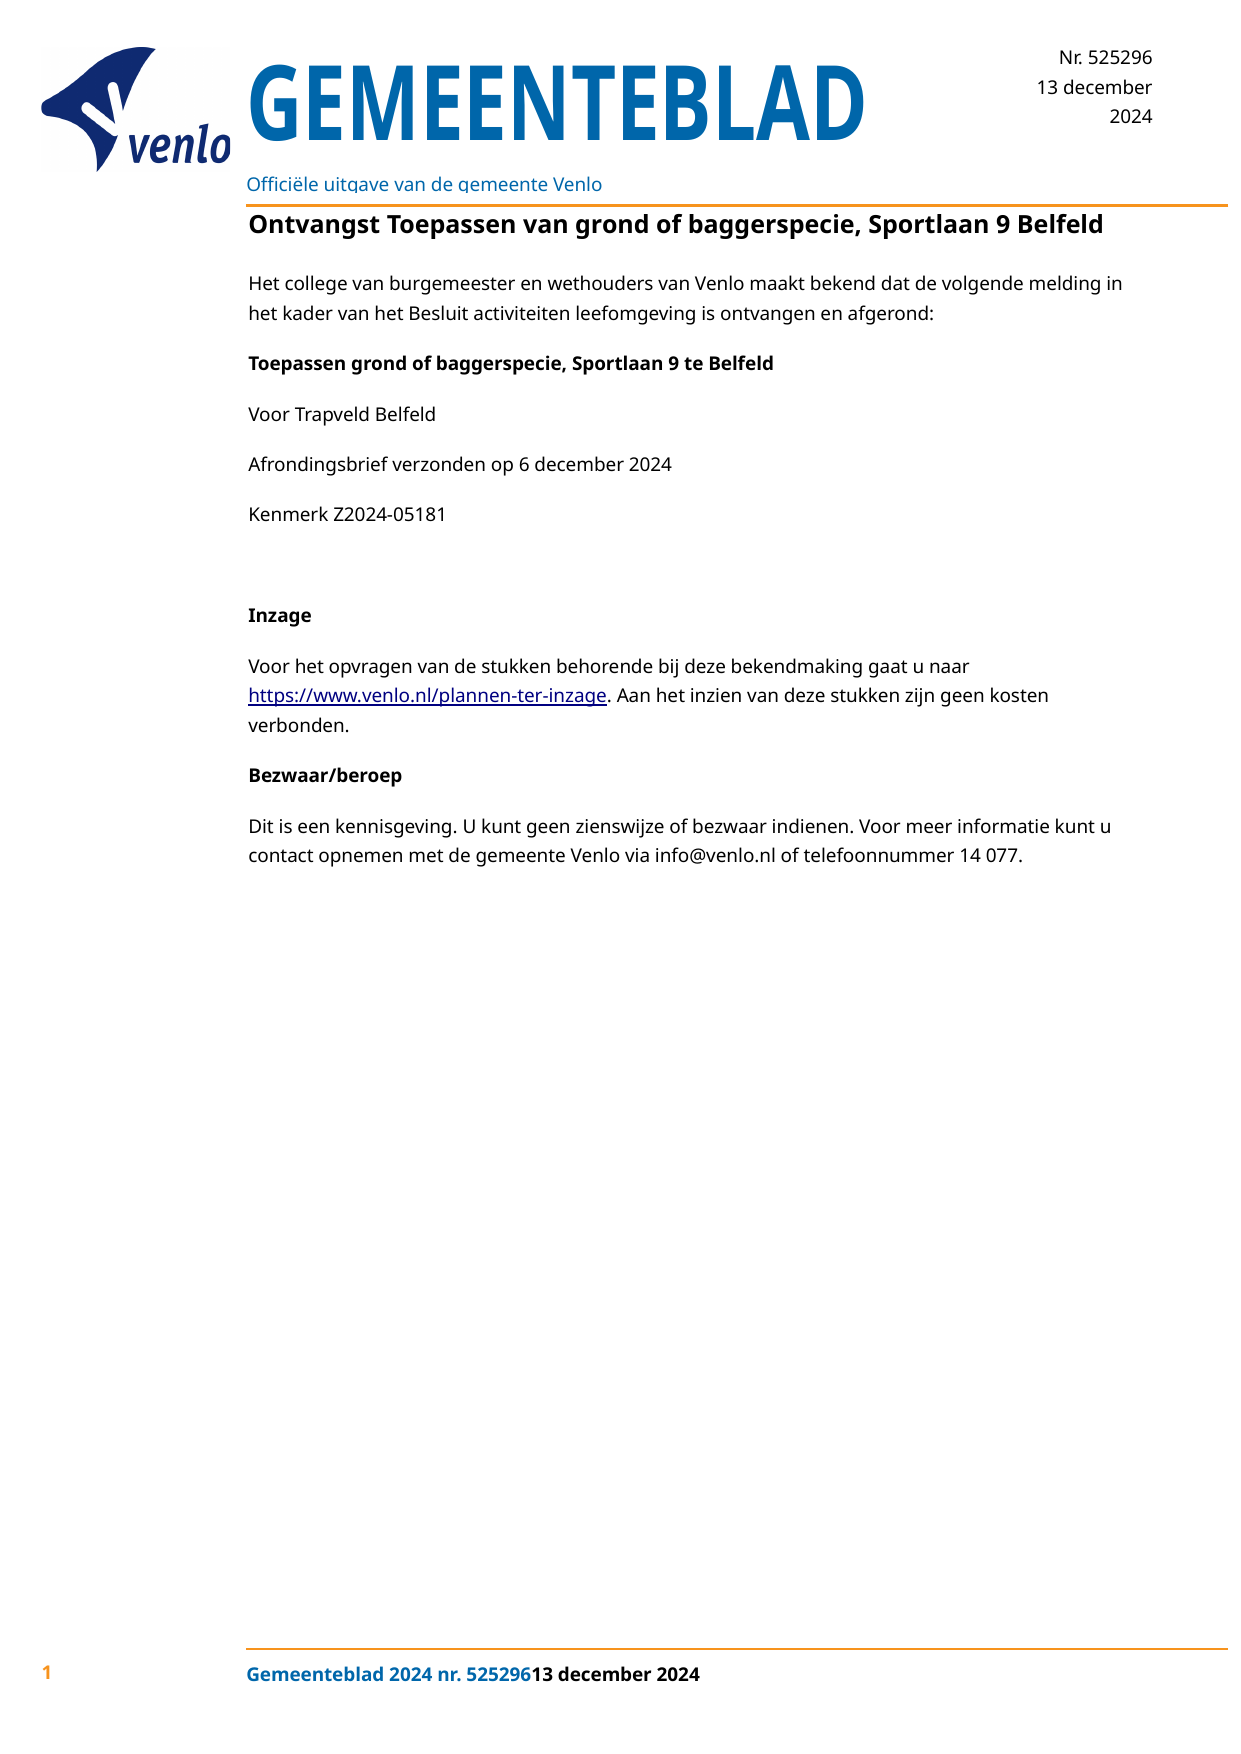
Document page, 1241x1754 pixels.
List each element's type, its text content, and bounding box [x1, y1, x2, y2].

text Dit is een kennisgeving. U kunt geen zienswijze of bezwaar indienen. Voor meer informatie kunt u contact opnemen met de gemeente Venlo via info@venlo.nl of telefoonnummer 14 077. [248, 813, 1152, 868]
text Voor het opvragen van de stukken behorende bij deze bekendmaking gaat u naar https://www.venlo.nl/plannen-ter-inzage. Aan het inzien van deze stukken zijn geen kosten verbonden. [248, 653, 1152, 738]
text Voor Trapveld Belfeld [248, 401, 1152, 426]
text Toepassen grond of baggerspecie, Sportlaan 9 te Belfeld [248, 350, 1152, 376]
text Inzage [248, 602, 1152, 628]
text Afrondingsbrief verzonden op 6 december 2024 [248, 451, 1152, 477]
text Bezwaar/beroep [248, 762, 1152, 788]
picture [41, 47, 231, 172]
text Ontvangst Toepassen van grond of baggerspecie, Sportlaan 9 Belfeld [248, 207, 1152, 241]
text Het college van burgemeester en wethouders van Venlo maakt bekend dat de volgende melding in het kader van het Besluit activiteiten leefomgeving is ontvangen en afgerond: [248, 270, 1152, 326]
text Kenmerk Z2024-05181 [248, 502, 1152, 527]
